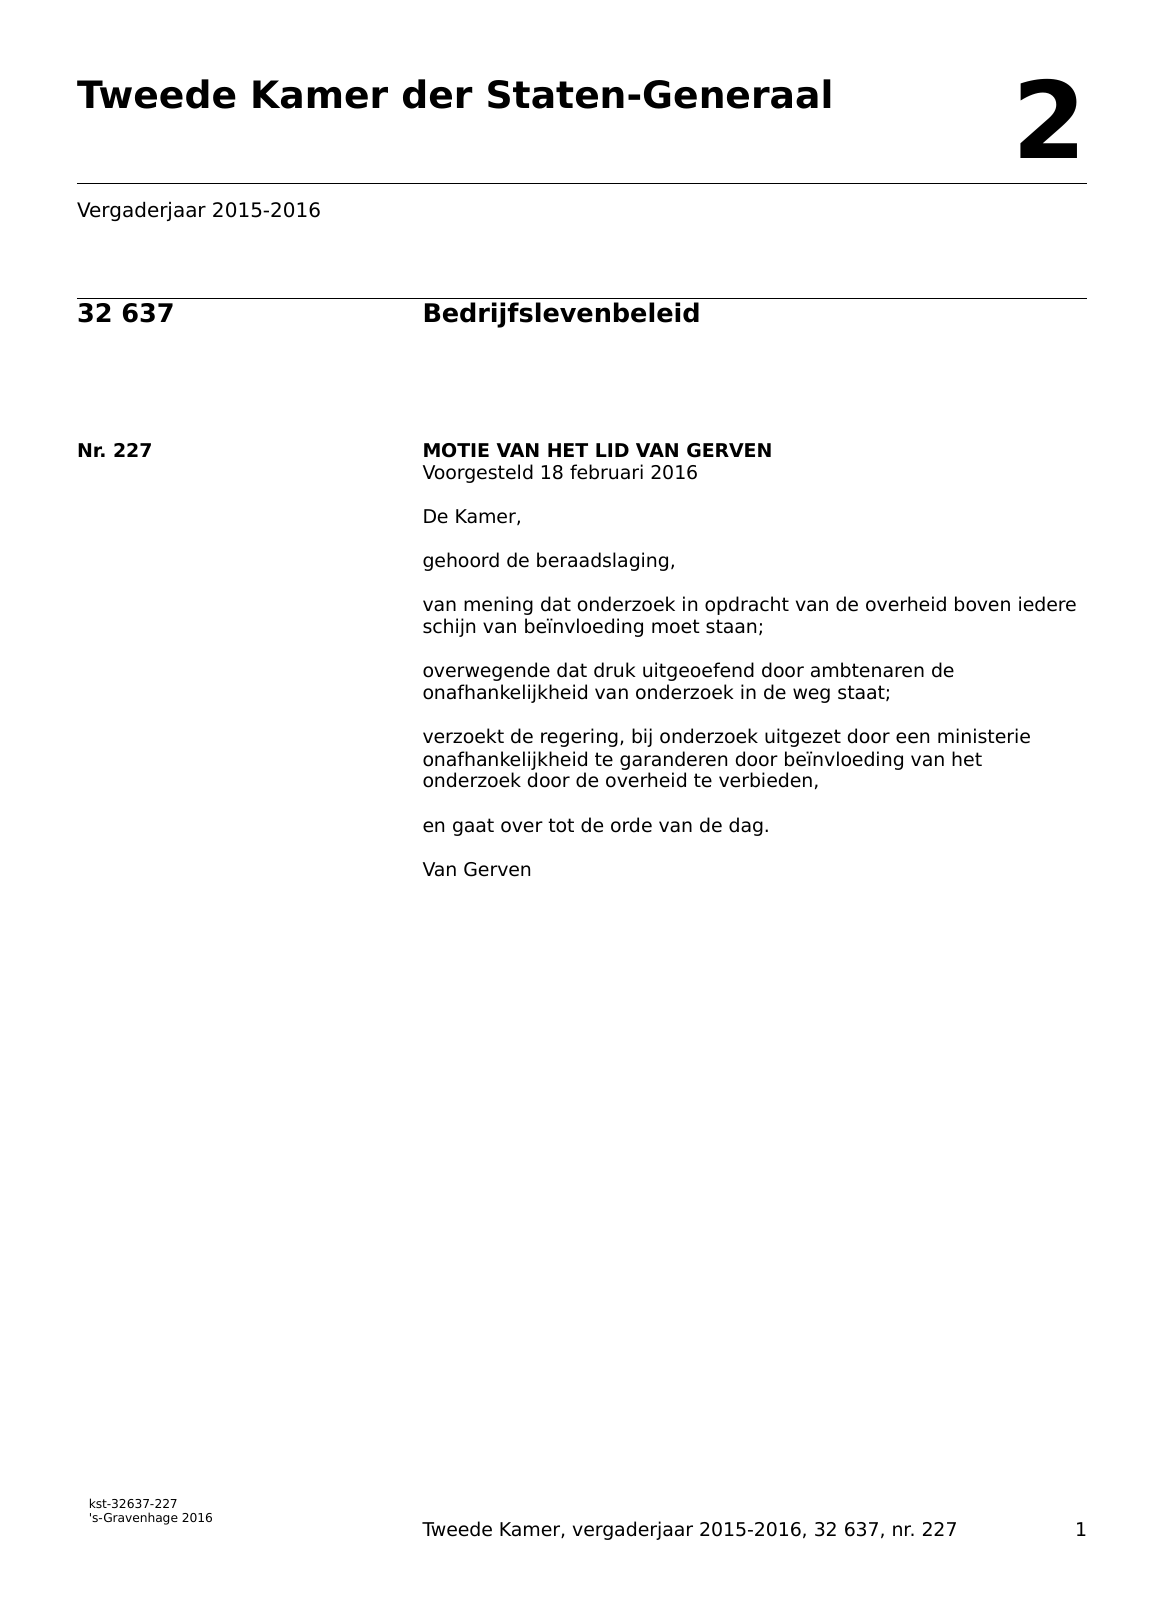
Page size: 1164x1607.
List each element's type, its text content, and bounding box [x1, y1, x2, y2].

text overwegende dat druk uitgeoefend door ambtenaren de onafhankelijkheid van onderzoek in de weg staat; [422, 660, 1087, 704]
text Voorgesteld 18 februari 2016 [422, 462, 1087, 484]
text Van Gerven [422, 859, 1087, 881]
text 's-Gravenhage 2016 [88, 1511, 323, 1525]
table_header Tweede Kamer der Staten-Generaal [77, 59, 886, 183]
text kst-32637-227 [88, 1497, 323, 1511]
subtitle 32 637 Bedrijfslevenbeleid [77, 299, 1087, 329]
text van mening dat onderzoek in opdracht van de overheid boven iedere schijn van beïnvloeding moet staan; [422, 594, 1087, 638]
table_cell Vergaderjaar 2015-2016 [77, 184, 1087, 298]
text gehoord de beraadslaging, [422, 550, 1087, 572]
text verzoekt de regering, bij onderzoek uitgezet door een ministerie onafhankelijkheid te garanderen door beïnvloeding van het onderzoek door de overheid te verbieden, [422, 726, 1087, 792]
text en gaat over tot de orde van de dag. [422, 814, 1087, 837]
subtitle Nr. 227 MOTIE VAN HET LID VAN GERVEN [77, 440, 1087, 462]
table_header 2 [886, 59, 1087, 183]
text De Kamer, [422, 506, 1087, 528]
